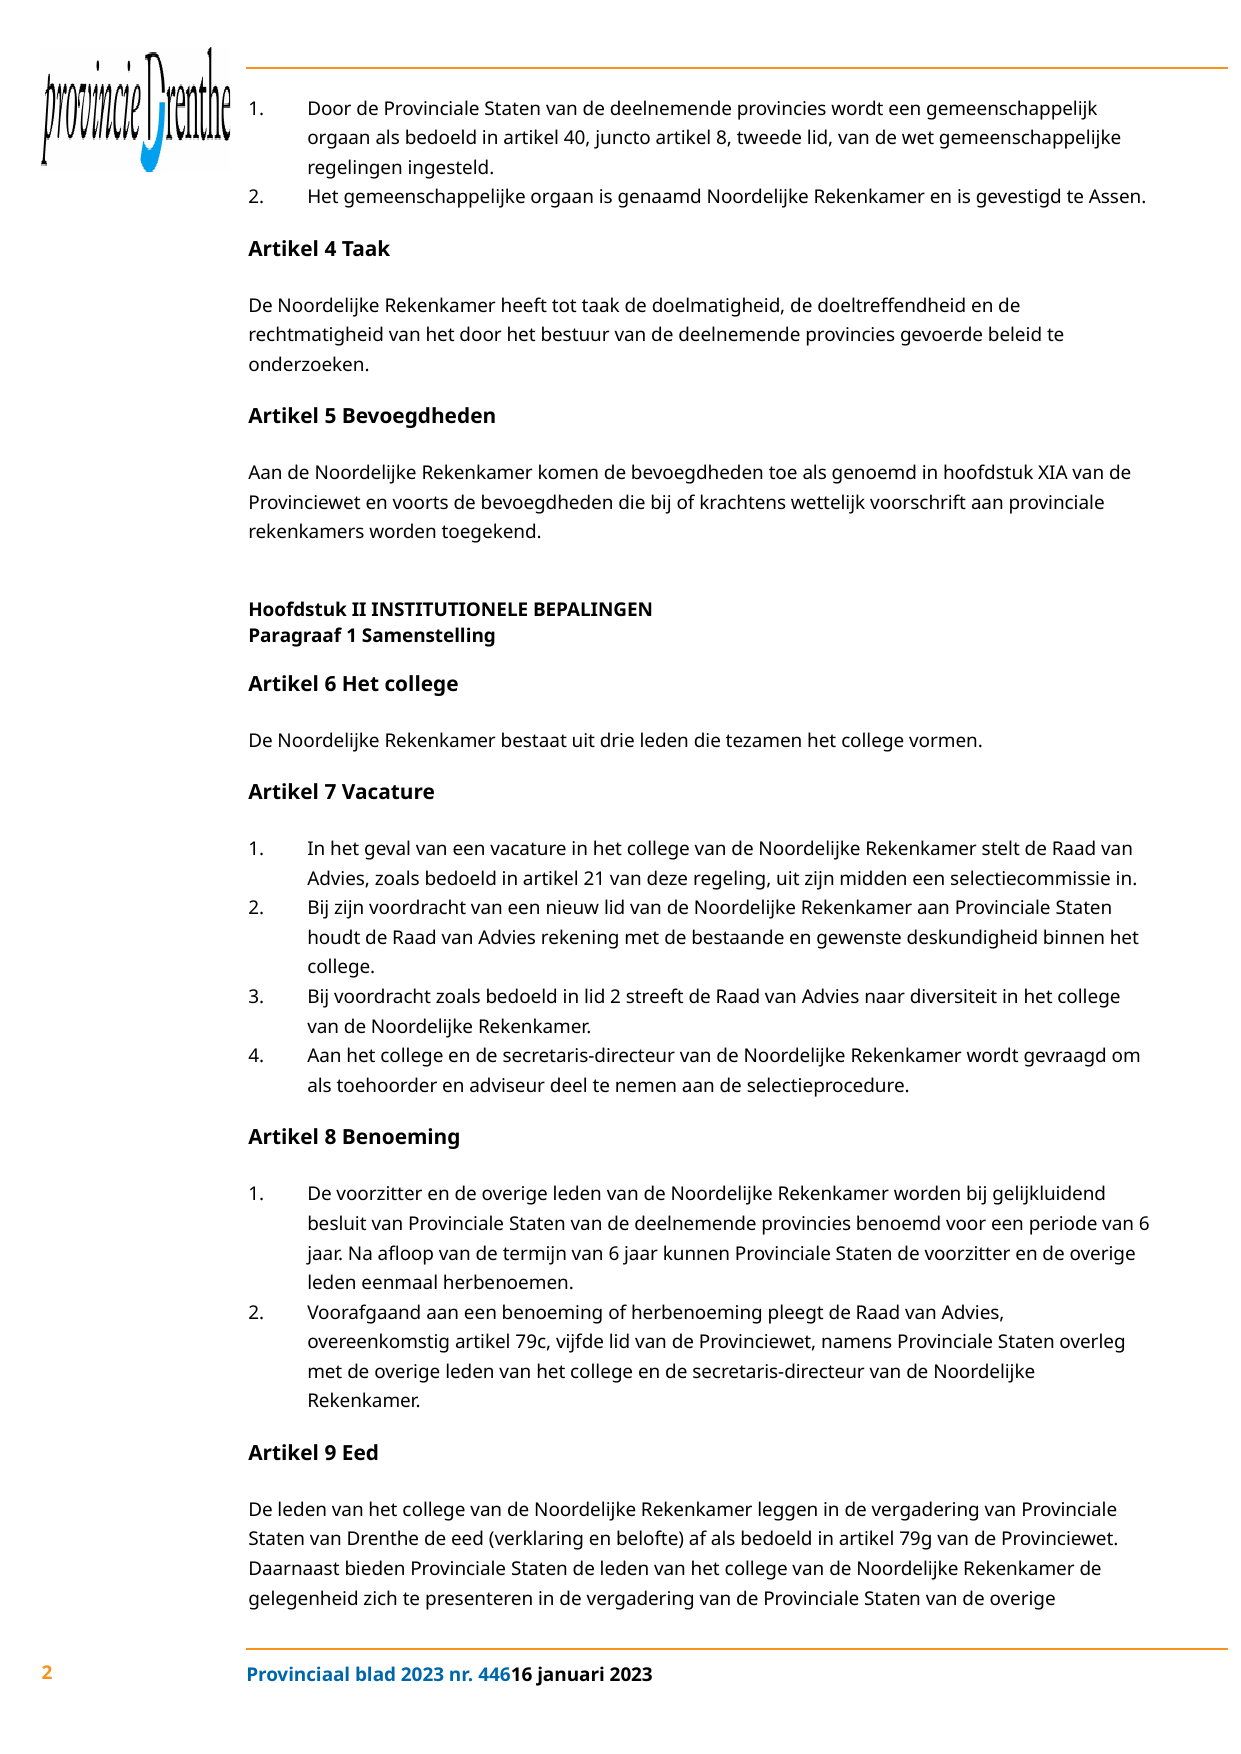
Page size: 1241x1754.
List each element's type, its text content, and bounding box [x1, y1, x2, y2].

picture [41, 47, 231, 172]
text De leden van het college van de Noordelijke Rekenkamer leggen in de vergadering van Provinciale Staten van Drenthe de eed (verklaring en belofte) af als bedoeld in artikel 79g van de Provinciewet. Daarnaast bieden Provinciale Staten de leden van het college van de Noordelijke Rekenkamer de gelegenheid zich te presenteren in de vergadering van de Provinciale Staten van de overige [248, 1496, 1152, 1611]
list Bij zijn voordracht van een nieuw lid van de Noordelijke Rekenkamer aan Provinciale Staten houdt de Raad van Advies rekening met de bestaande en gewenste deskundigheid binnen het college. [248, 894, 1152, 979]
text Artikel 5 Bevoegdheden [248, 402, 1152, 430]
text Paragraaf 1 Samenstelling [248, 622, 1152, 648]
list De voorzitter en de overige leden van de Noordelijke Rekenkamer worden bij gelijkluidend besluit van Provinciale Staten van de deelnemende provincies benoemd voor een periode van 6 jaar. Na afloop van de termijn van 6 jaar kunnen Provinciale Staten de voorzitter en de overige leden eenmaal herbenoemen. [248, 1181, 1152, 1295]
list Het gemeenschappelijke orgaan is genaamd Noordelijke Rekenkamer en is gevestigd te Assen. [248, 183, 1152, 209]
list Voorafgaand aan een benoeming of herbenoeming pleegt de Raad van Advies, overeenkomstig artikel 79c, vijfde lid van de Provinciewet, namens Provinciale Staten overleg met de overige leden van het college en de secretaris-directeur van de Noordelijke Rekenkamer. [248, 1299, 1152, 1413]
text De Noordelijke Rekenkamer heeft tot taak de doelmatigheid, de doeltreffendheid en de rechtmatigheid van het door het bestuur van de deelnemende provincies gevoerde beleid te onderzoeken. [248, 292, 1152, 377]
text Artikel 7 Vacature [248, 777, 1152, 806]
list Door de Provinciale Staten van de deelnemende provincies wordt een gemeenschappelijk orgaan als bedoeld in artikel 40, juncto artikel 8, tweede lid, van de wet gemeenschappelijke regelingen ingesteld. [248, 95, 1152, 180]
list Bij voordracht zoals bedoeld in lid 2 streeft de Raad van Advies naar diversiteit in het college van de Noordelijke Rekenkamer. [248, 983, 1152, 1039]
text De Noordelijke Rekenkamer bestaat uit drie leden die tezamen het college vormen. [248, 727, 1152, 753]
text Artikel 6 Het college [248, 669, 1152, 697]
text Artikel 8 Benoeming [248, 1122, 1152, 1151]
list Aan het college en de secretaris-directeur van de Noordelijke Rekenkamer wordt gevraagd om als toehoorder en adviseur deel te nemen aan de selectieprocedure. [248, 1042, 1152, 1098]
text Artikel 9 Eed [248, 1438, 1152, 1466]
text Hoofdstuk II INSTITUTIONELE BEPALINGEN [248, 594, 1152, 622]
text Aan de Noordelijke Rekenkamer komen de bevoegdheden toe als genoemd in hoofdstuk XIA van de Provinciewet en voorts de bevoegdheden die bij of krachtens wettelijk voorschrift aan provinciale rekenkamers worden toegekend. [248, 459, 1152, 544]
list In het geval van een vacature in het college van de Noordelijke Rekenkamer stelt de Raad van Advies, zoals bedoeld in artikel 21 van deze regeling, uit zijn midden een selectiecommissie in. [248, 835, 1152, 891]
text Artikel 4 Taak [248, 234, 1152, 262]
